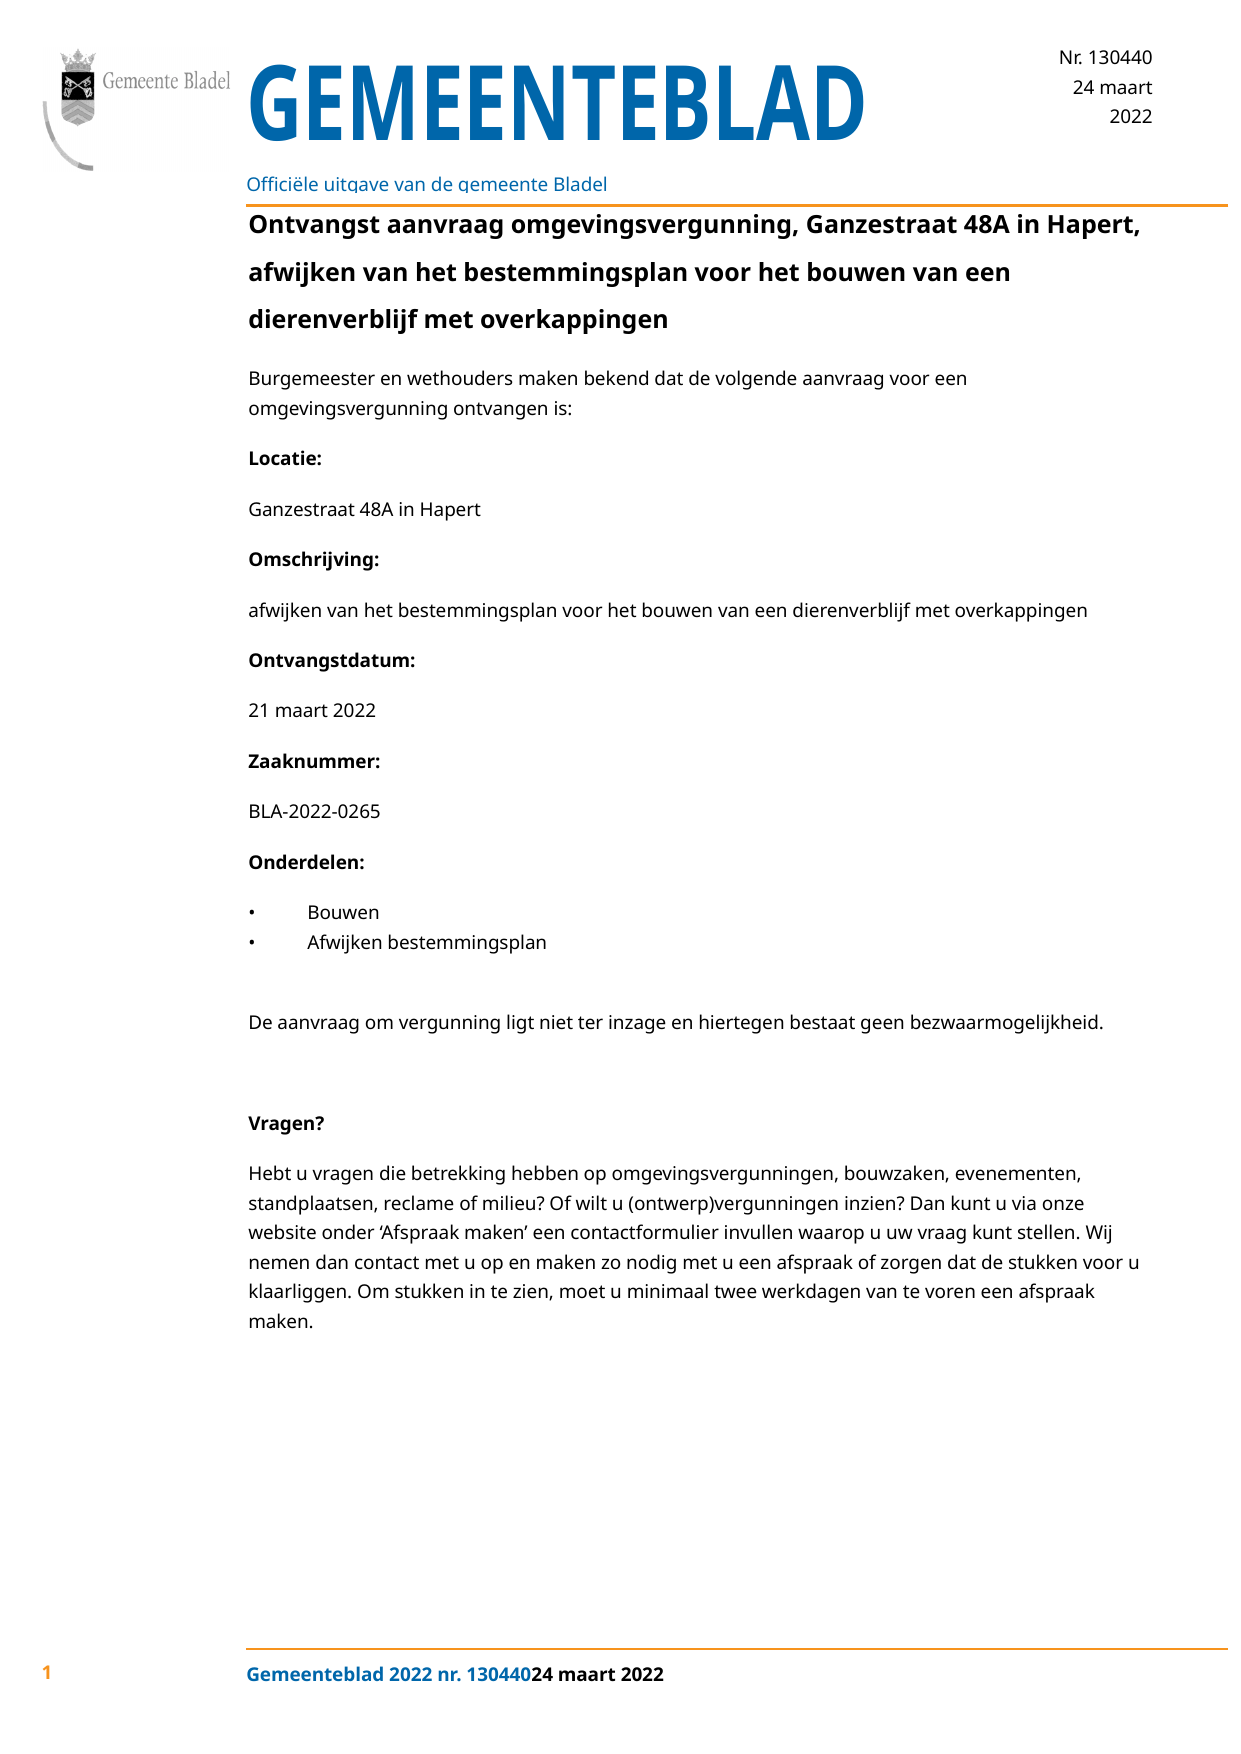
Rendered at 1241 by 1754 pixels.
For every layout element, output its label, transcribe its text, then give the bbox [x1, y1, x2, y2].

text Omschrijving: [248, 546, 1152, 572]
text Burgemeester en wethouders maken bekend dat de volgende aanvraag voor een omgevingsvergunning ontvangen is: [248, 366, 1152, 421]
text Zaaknummer: [248, 748, 1152, 774]
text 21 maart 2022 [248, 698, 1152, 723]
text Ganzestraat 48A in Hapert [248, 496, 1152, 522]
text BLA-2022-0265 [248, 798, 1152, 824]
text Locatie: [248, 446, 1152, 471]
list Bouwen [248, 899, 1152, 925]
list Afwijken bestemmingsplan [248, 929, 1152, 954]
text afwijken van het bestemmingsplan voor het bouwen van een dierenverblijf met overkappingen [248, 597, 1152, 622]
text Ontvangst aanvraag omgevingsvergunning, Ganzestraat 48A in Hapert, afwijken van het bestemmingsplan voor het bouwen van een dierenverblijf met overkappingen [248, 207, 1152, 336]
text Vragen? [248, 1110, 1152, 1135]
text Ontvangstdatum: [248, 647, 1152, 673]
text Hebt u vragen die betrekking hebben op omgevingsvergunningen, bouwzaken, evenementen, standplaatsen, reclame of milieu? Of wilt u (ontwerp)vergunningen inzien? Dan kunt u via onze website onder ‘Afspraak maken’ een contactformulier invullen waarop u uw vraag kunt stellen. Wij nemen dan contact met u op en maken zo nodig met u een afspraak of zorgen dat de stukken voor u klaarliggen. Om stukken in te zien, moet u minimaal twee werkdagen van te voren een afspraak maken. [248, 1160, 1152, 1334]
picture [41, 47, 231, 172]
text De aanvraag om vergunning ligt niet ter inzage en hiertegen bestaat geen bezwaarmogelijkheid. [248, 1009, 1152, 1034]
text Onderdelen: [248, 849, 1152, 874]
